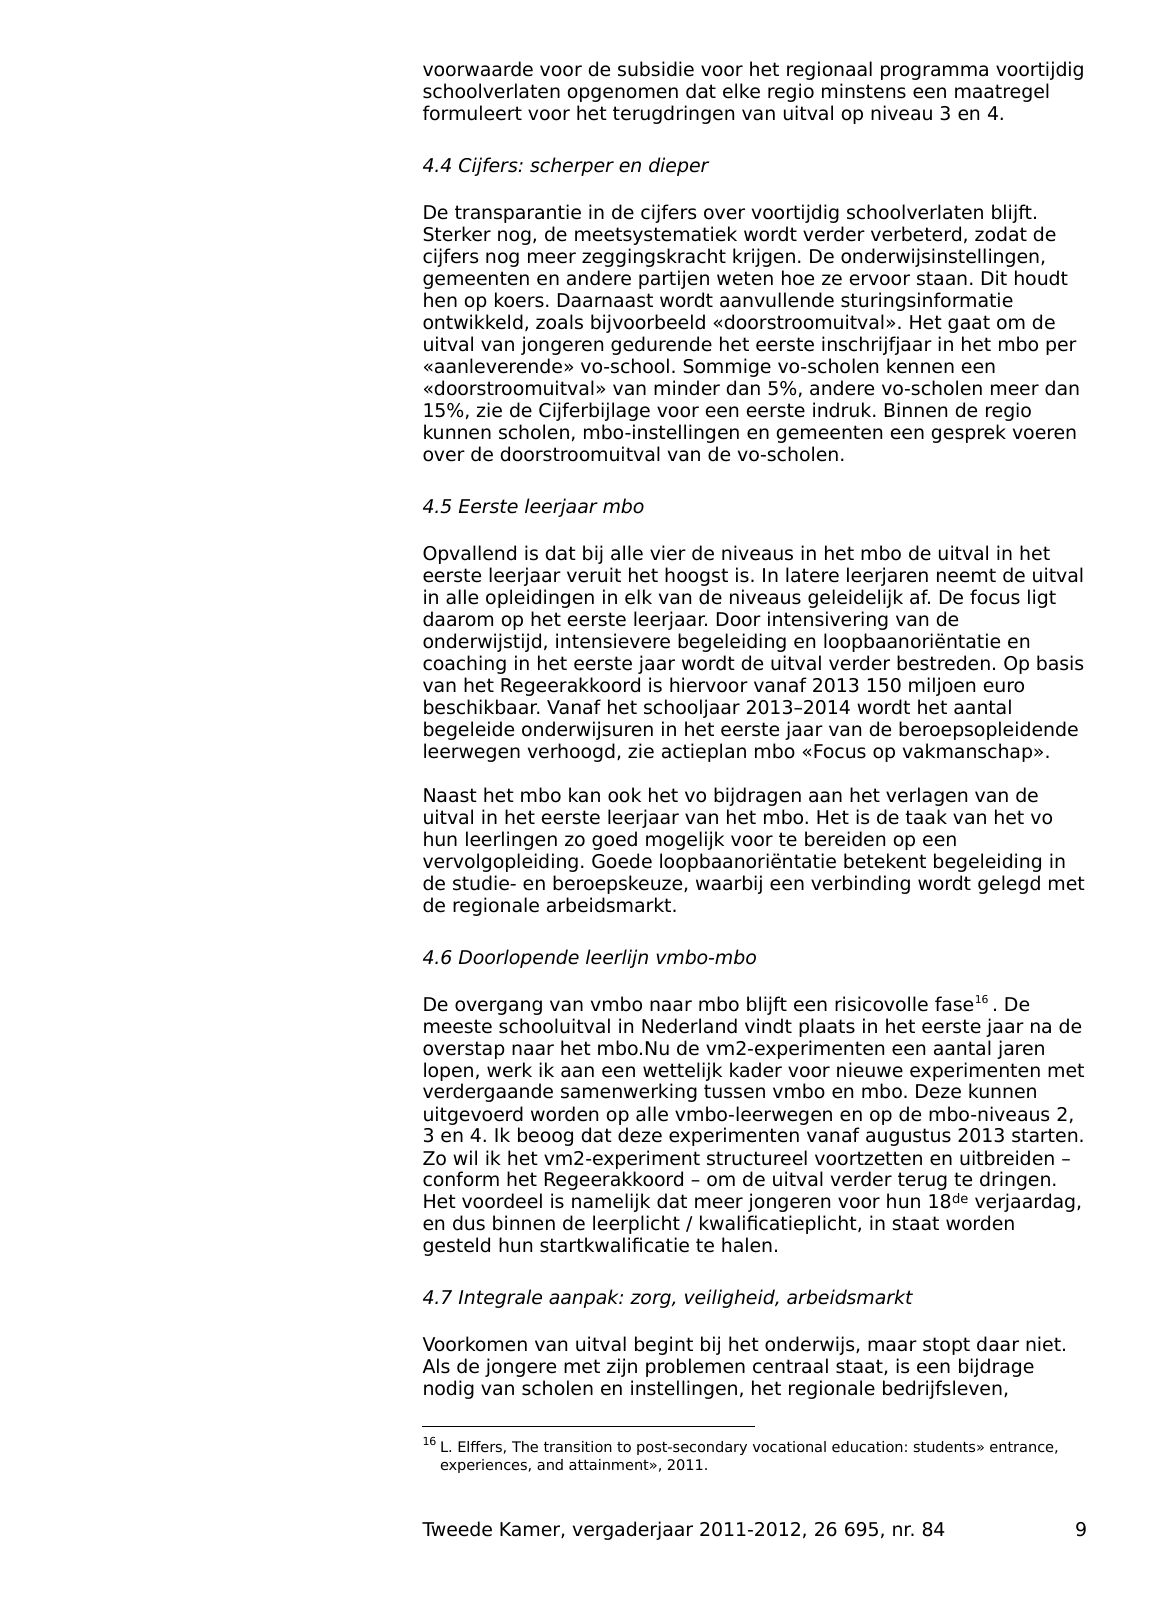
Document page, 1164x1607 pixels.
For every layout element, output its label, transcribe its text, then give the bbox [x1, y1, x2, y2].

subtitle 4.5 Eerste leerjaar mbo [422, 496, 1087, 518]
text Naast het mbo kan ook het vo bijdragen aan het verlagen van de uitval in het eerste leerjaar van het mbo. Het is de taak van het vo hun leerlingen zo goed mogelijk voor te bereiden op een vervolgopleiding. Goede loopbaanoriëntatie betekent begeleiding in de studie- en beroepskeuze, waarbij een verbinding wordt gelegd met de regionale arbeidsmarkt. [422, 785, 1087, 917]
subtitle 4.4 Cijfers: scherper en dieper [422, 155, 1087, 177]
text Voorkomen van uitval begint bij het onderwijs, maar stopt daar niet. Als de jongere met zijn problemen centraal staat, is een bijdrage nodig van scholen en instellingen, het regionale bedrijfsleven, [422, 1334, 1087, 1400]
subtitle 4.7 Integrale aanpak: zorg, veiligheid, arbeidsmarkt [422, 1287, 1087, 1309]
text voorwaarde voor de subsidie voor het regionaal programma voortijdig schoolverlaten opgenomen dat elke regio minstens een maatregel formuleert voor het terugdringen van uitval op niveau 3 en 4. [422, 59, 1087, 125]
text L. Elffers, The transition to post-secondary vocational education: students» entrance, experiences, and attainment», 2011. [422, 1435, 1087, 1474]
text De transparantie in de cijfers over voortijdig schoolverlaten blijft. Sterker nog, de meetsystematiek wordt verder verbeterd, zodat de cijfers nog meer zeggingskracht krijgen. De onderwijsinstellingen, gemeenten en andere partijen weten hoe ze ervoor staan. Dit houdt hen op koers. Daarnaast wordt aanvullende sturingsinformatie ontwikkeld, zoals bijvoorbeeld «doorstroomuitval». Het gaat om de uitval van jongeren gedurende het eerste inschrijfjaar in het mbo per «aanleverende» vo-school. Sommige vo-scholen kennen een «doorstroomuitval» van minder dan 5%, andere vo-scholen meer dan 15%, zie de Cijferbijlage voor een eerste indruk. Binnen de regio kunnen scholen, mbo-instellingen en gemeenten een gesprek voeren over de doorstroomuitval van de vo-scholen. [422, 202, 1087, 466]
text De overgang van vmbo naar mbo blijft een risicovolle fase. De meeste schooluitval in Nederland vindt plaats in het eerste jaar na de overstap naar het mbo.Nu de vm2-experimenten een aantal jaren lopen, werk ik aan een wettelijk kader voor nieuwe experimenten met verdergaande samenwerking tussen vmbo en mbo. Deze kunnen uitgevoerd worden op alle vmbo-leerwegen en op de mbo-niveaus 2, 3 en 4. Ik beoog dat deze experimenten vanaf augustus 2013 starten. Zo wil ik het vm2-experiment structureel voortzetten en uitbreiden – conform het Regeerakkoord – om de uitval verder terug te dringen. Het voordeel is namelijk dat meer jongeren voor hun 18de verjaardag, en dus binnen de leerplicht / kwalificatieplicht, in staat worden gesteld hun startkwalificatie te halen. [422, 993, 1087, 1257]
text Opvallend is dat bij alle vier de niveaus in het mbo de uitval in het eerste leerjaar veruit het hoogst is. In latere leerjaren neemt de uitval in alle opleidingen in elk van de niveaus geleidelijk af. De focus ligt daarom op het eerste leerjaar. Door intensivering van de onderwijstijd, intensievere begeleiding en loopbaanoriëntatie en coaching in het eerste jaar wordt de uitval verder bestreden. Op basis van het Regeerakkoord is hiervoor vanaf 2013 150 miljoen euro beschikbaar. Vanaf het schooljaar 2013–2014 wordt het aantal begeleide onderwijsuren in het eerste jaar van de beroepsopleidende leerwegen verhoogd, zie actieplan mbo «Focus op vakmanschap». [422, 543, 1087, 762]
subtitle 4.6 Doorlopende leerlijn vmbo-mbo [422, 947, 1087, 968]
